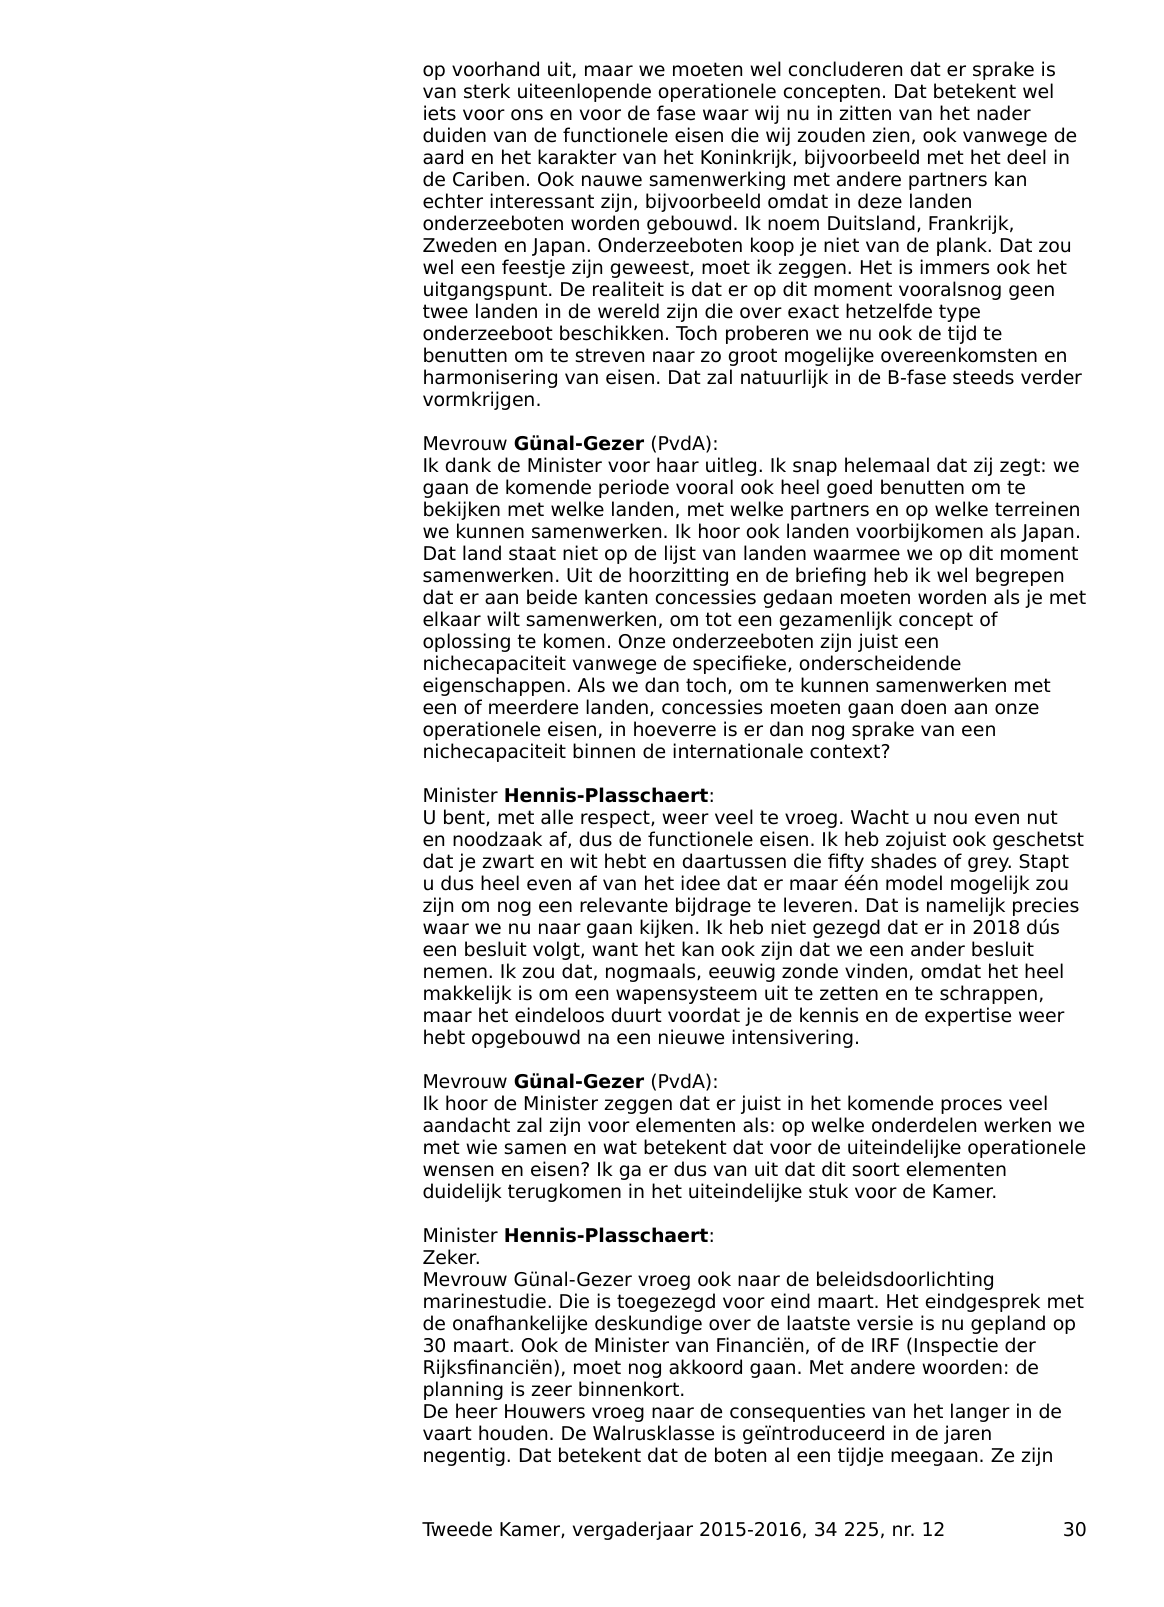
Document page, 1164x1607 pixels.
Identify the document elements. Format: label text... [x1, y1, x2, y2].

text Mevrouw Günal-Gezer (PvdA): [422, 1071, 1087, 1093]
text Minister Hennis-Plasschaert: [422, 1225, 1087, 1247]
text Minister Hennis-Plasschaert: [422, 785, 1087, 807]
text Ik hoor de Minister zeggen dat er juist in het komende proces veel aandacht zal zijn voor elementen als: op welke onderdelen werken we met wie samen en wat betekent dat voor de uiteindelijke operationele wensen en eisen? Ik ga er dus van uit dat dit soort elementen duidelijk terugkomen in het uiteindelijke stuk voor de Kamer. [422, 1093, 1087, 1203]
text op voorhand uit, maar we moeten wel concluderen dat er sprake is van sterk uiteenlopende operationele concepten. Dat betekent wel iets voor ons en voor de fase waar wij nu in zitten van het nader duiden van de functionele eisen die wij zouden zien, ook vanwege de aard en het karakter van het Koninkrijk, bijvoorbeeld met het deel in de Cariben. Ook nauwe samenwerking met andere partners kan echter interessant zijn, bijvoorbeeld omdat in deze landen onderzeeboten worden gebouwd. Ik noem Duitsland, Frankrijk, Zweden en Japan. Onderzeeboten koop je niet van de plank. Dat zou wel een feestje zijn geweest, moet ik zeggen. Het is immers ook het uitgangspunt. De realiteit is dat er op dit moment vooralsnog geen twee landen in de wereld zijn die over exact hetzelfde type onderzeeboot beschikken. Toch proberen we nu ook de tijd te benutten om te streven naar zo groot mogelijke overeenkomsten en harmonisering van eisen. Dat zal natuurlijk in de B-fase steeds verder vormkrijgen. [422, 59, 1087, 411]
text Zeker. [422, 1247, 1087, 1269]
text Ik dank de Minister voor haar uitleg. Ik snap helemaal dat zij zegt: we gaan de komende periode vooral ook heel goed benutten om te bekijken met welke landen, met welke partners en op welke terreinen we kunnen samenwerken. Ik hoor ook landen voorbijkomen als Japan. Dat land staat niet op de lijst van landen waarmee we op dit moment samenwerken. Uit de hoorzitting en de briefing heb ik wel begrepen dat er aan beide kanten concessies gedaan moeten worden als je met elkaar wilt samenwerken, om tot een gezamenlijk concept of oplossing te komen. Onze onderzeeboten zijn juist een nichecapaciteit vanwege de specifieke, onderscheidende eigenschappen. Als we dan toch, om te kunnen samenwerken met een of meerdere landen, concessies moeten gaan doen aan onze operationele eisen, in hoeverre is er dan nog sprake van een nichecapaciteit binnen de internationale context? [422, 455, 1087, 763]
text De heer Houwers vroeg naar de consequenties van het langer in de vaart houden. De Walrusklasse is geïntroduceerd in de jaren negentig. Dat betekent dat de boten al een tijdje meegaan. Ze zijn [422, 1401, 1087, 1467]
text Mevrouw Günal-Gezer vroeg ook naar de beleidsdoorlichting marinestudie. Die is toegezegd voor eind maart. Het eindgesprek met de onafhankelijke deskundige over de laatste versie is nu gepland op 30 maart. Ook de Minister van Financiën, of de IRF (Inspectie der Rijksfinanciën), moet nog akkoord gaan. Met andere woorden: de planning is zeer binnenkort. [422, 1269, 1087, 1401]
text Mevrouw Günal-Gezer (PvdA): [422, 433, 1087, 455]
text U bent, met alle respect, weer veel te vroeg. Wacht u nou even nut en noodzaak af, dus de functionele eisen. Ik heb zojuist ook geschetst dat je zwart en wit hebt en daartussen die fifty shades of grey. Stapt u dus heel even af van het idee dat er maar één model mogelijk zou zijn om nog een relevante bijdrage te leveren. Dat is namelijk precies waar we nu naar gaan kijken. Ik heb niet gezegd dat er in 2018 dús een besluit volgt, want het kan ook zijn dat we een ander besluit nemen. Ik zou dat, nogmaals, eeuwig zonde vinden, omdat het heel makkelijk is om een wapensysteem uit te zetten en te schrappen, maar het eindeloos duurt voordat je de kennis en de expertise weer hebt opgebouwd na een nieuwe intensivering. [422, 807, 1087, 1048]
